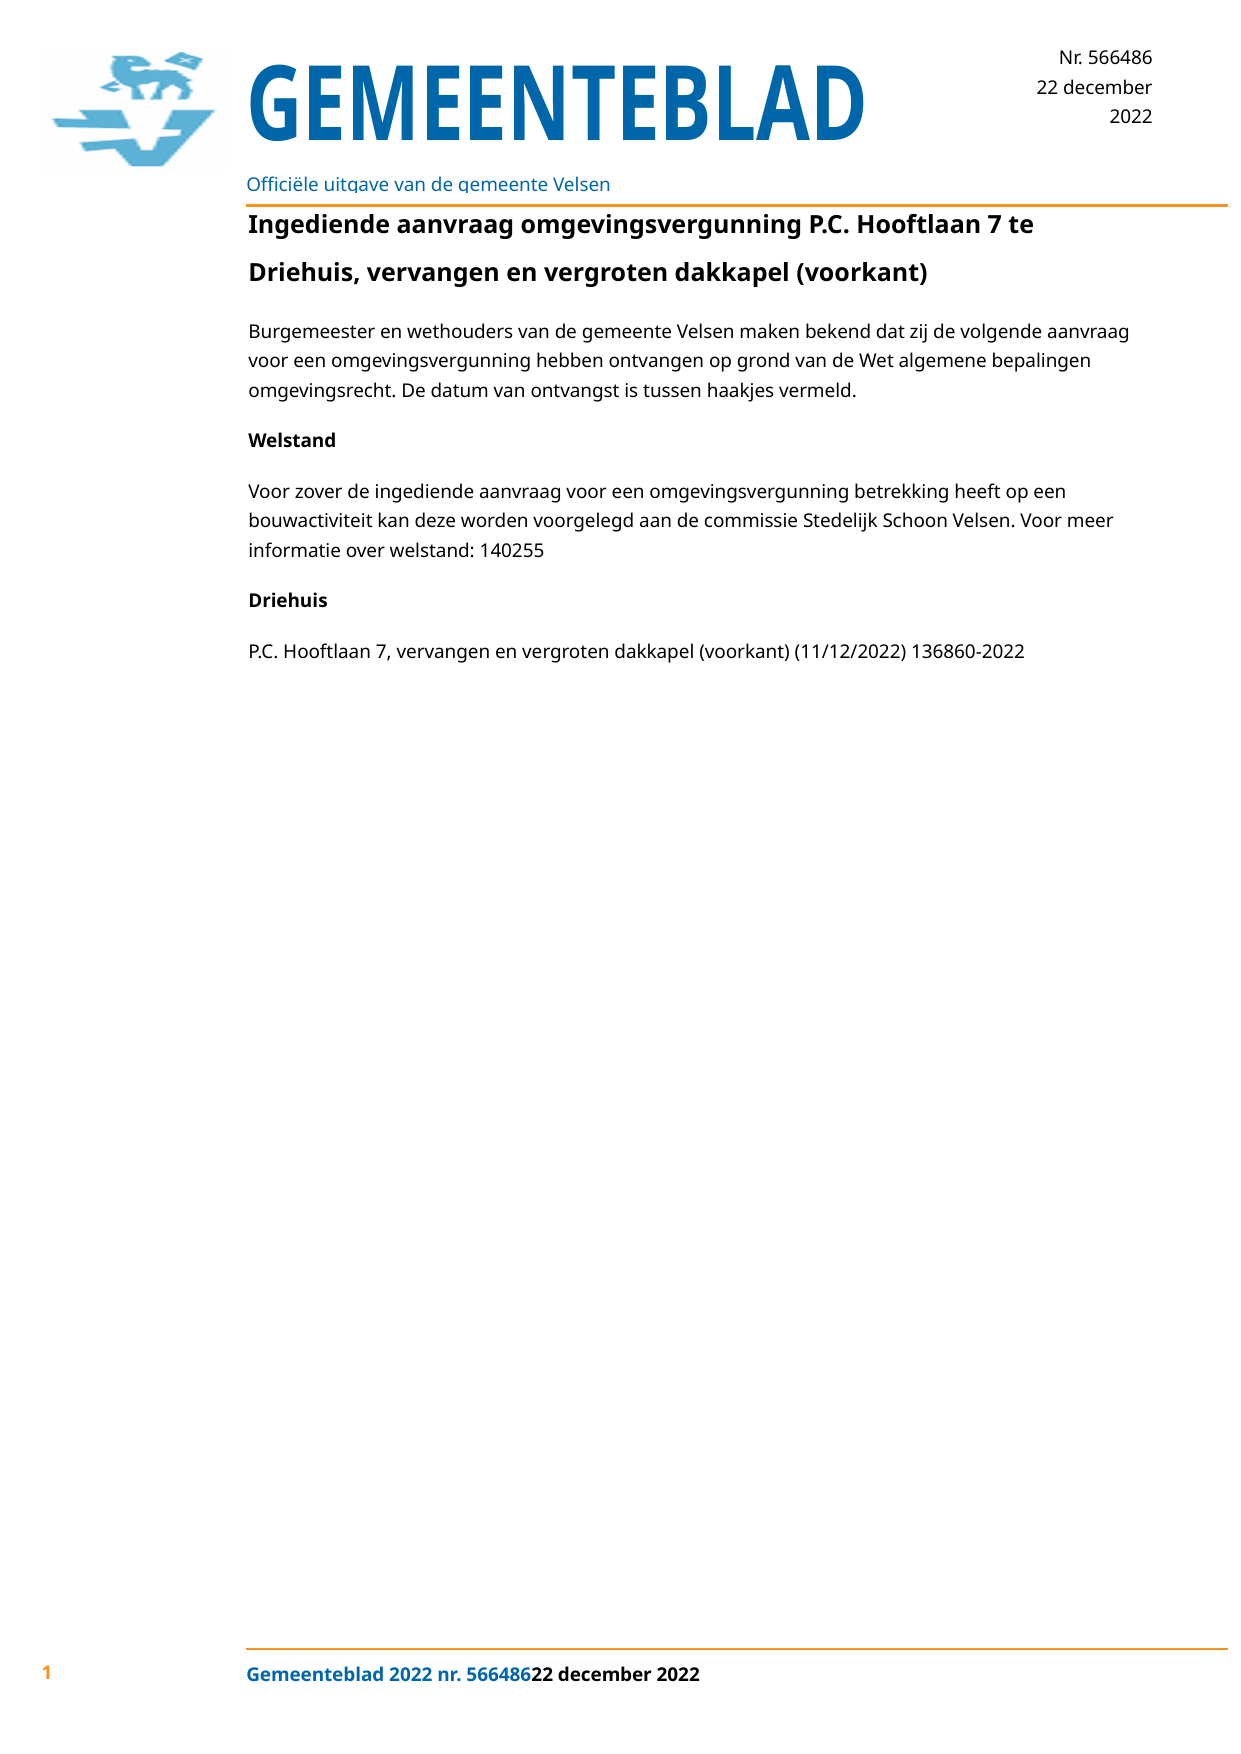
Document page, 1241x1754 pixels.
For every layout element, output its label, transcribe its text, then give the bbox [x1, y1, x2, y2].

text Voor zover de ingediende aanvraag voor een omgevingsvergunning betrekking heeft op een bouwactiviteit kan deze worden voorgelegd aan de commissie Stedelijk Schoon Velsen. Voor meer informatie over welstand: 140255 [248, 478, 1152, 563]
text Welstand [248, 427, 1152, 453]
text P.C. Hooftlaan 7, vervangen en vergroten dakkapel (voorkant) (11/12/2022) 136860-2022 [248, 638, 1152, 664]
text Burgemeester en wethouders van de gemeente Velsen maken bekend dat zij de volgende aanvraag voor een omgevingsvergunning hebben ontvangen op grond van de Wet algemene bepalingen omgevingsrecht. De datum van ontvangst is tussen haakjes vermeld. [248, 318, 1152, 403]
text Driehuis [248, 587, 1152, 613]
picture [41, 47, 231, 172]
text Ingediende aanvraag omgevingsvergunning P.C. Hooftlaan 7 te Driehuis, vervangen en vergroten dakkapel (voorkant) [248, 207, 1152, 288]
